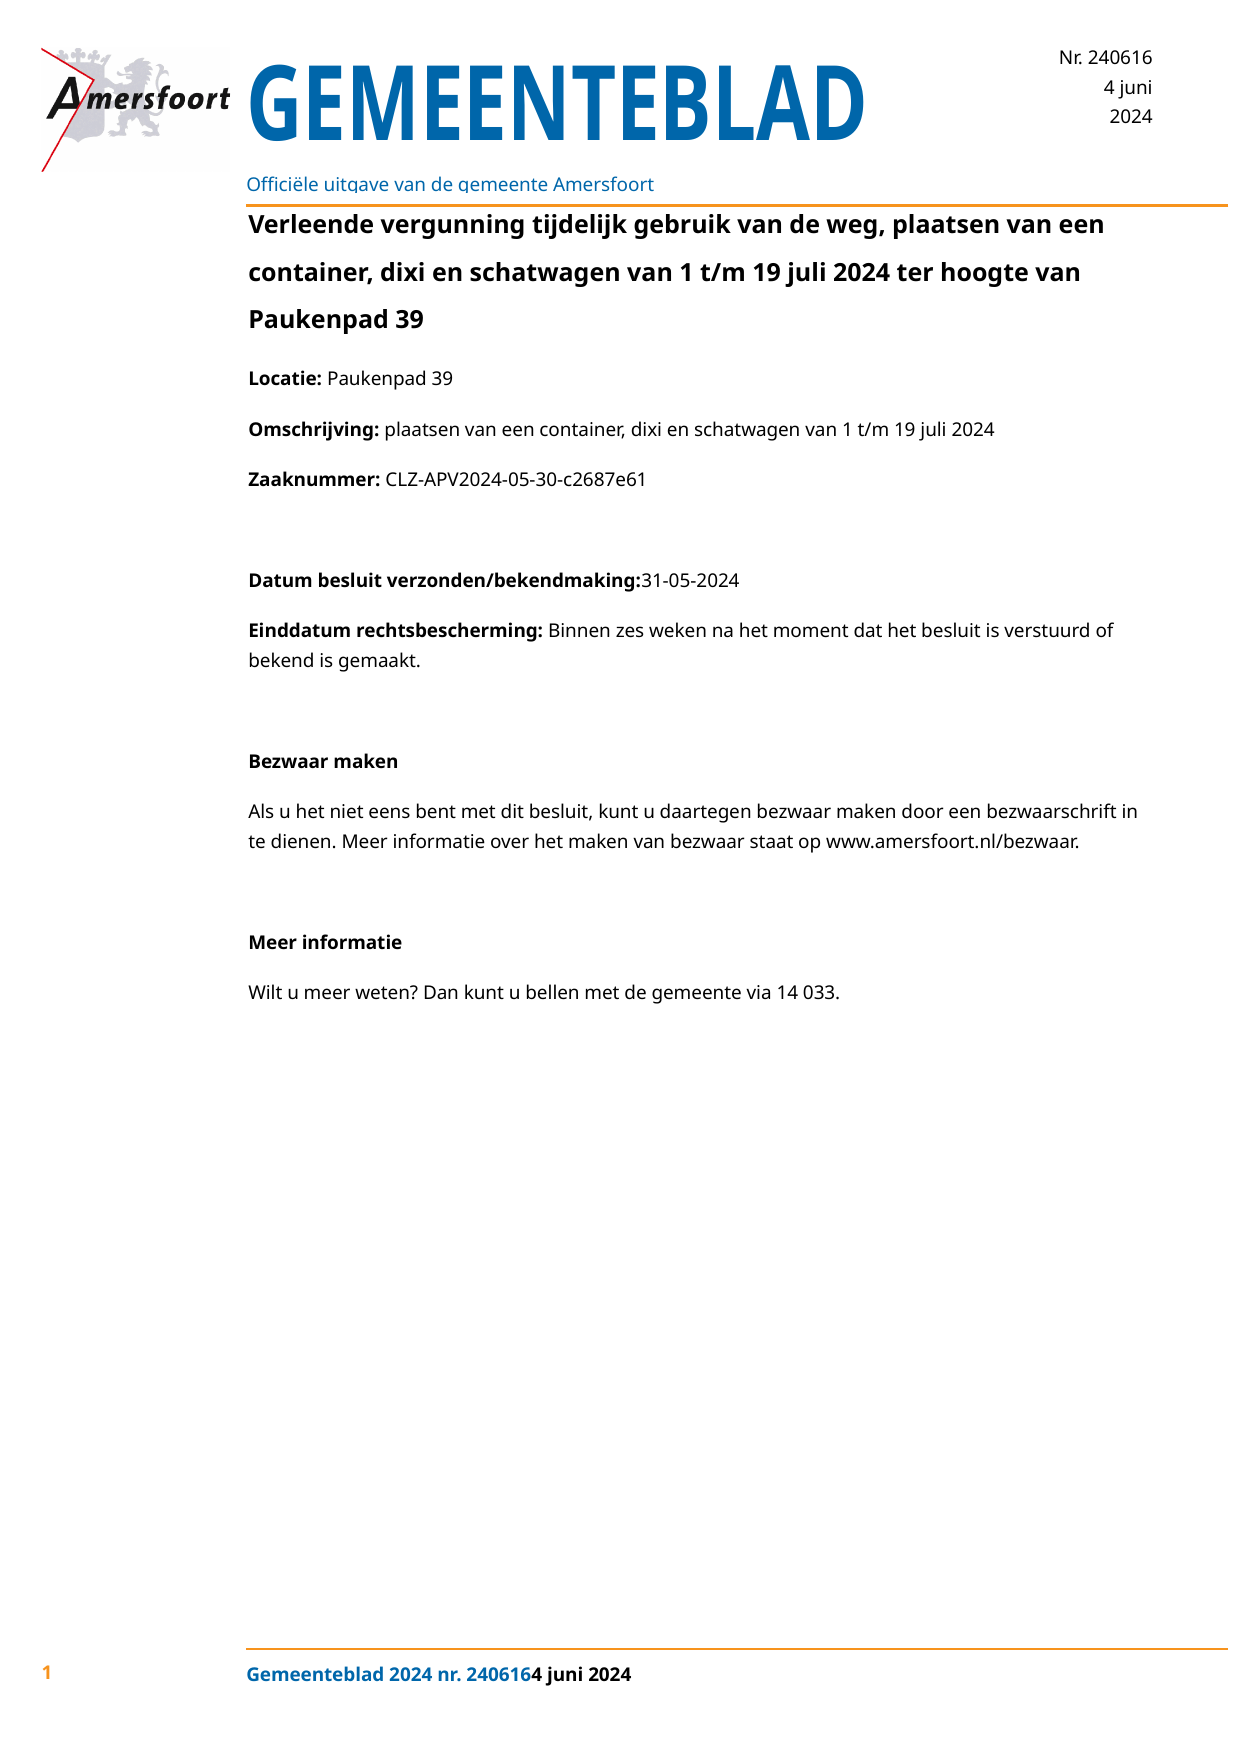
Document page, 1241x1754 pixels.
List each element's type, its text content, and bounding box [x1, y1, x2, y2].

text Datum besluit verzonden/bekendmaking:31-05-2024 [248, 567, 1152, 593]
text Locatie: Paukenpad 39 [248, 366, 1152, 391]
text Einddatum rechtsbescherming: Binnen zes weken na het moment dat het besluit is verstuurd of bekend is gemaakt. [248, 618, 1152, 673]
text Zaaknummer: CLZ-APV2024-05-30-c2687e61 [248, 466, 1152, 492]
text Meer informatie [248, 929, 1152, 954]
text Omschrijving: plaatsen van een container, dixi en schatwagen van 1 t/m 19 juli 2024 [248, 416, 1152, 442]
picture [41, 47, 231, 172]
text Wilt u meer weten? Dan kunt u bellen met de gemeente via 14 033. [248, 979, 1152, 1005]
text Verleende vergunning tijdelijk gebruik van de weg, plaatsen van een container, dixi en schatwagen van 1 t/m 19 juli 2024 ter hoogte van Paukenpad 39 [248, 207, 1152, 336]
text Bezwaar maken [248, 748, 1152, 774]
text Als u het niet eens bent met dit besluit, kunt u daartegen bezwaar maken door een bezwaarschrift in te dienen. Meer informatie over het maken van bezwaar staat op www.amersfoort.nl/bezwaar. [248, 798, 1152, 854]
